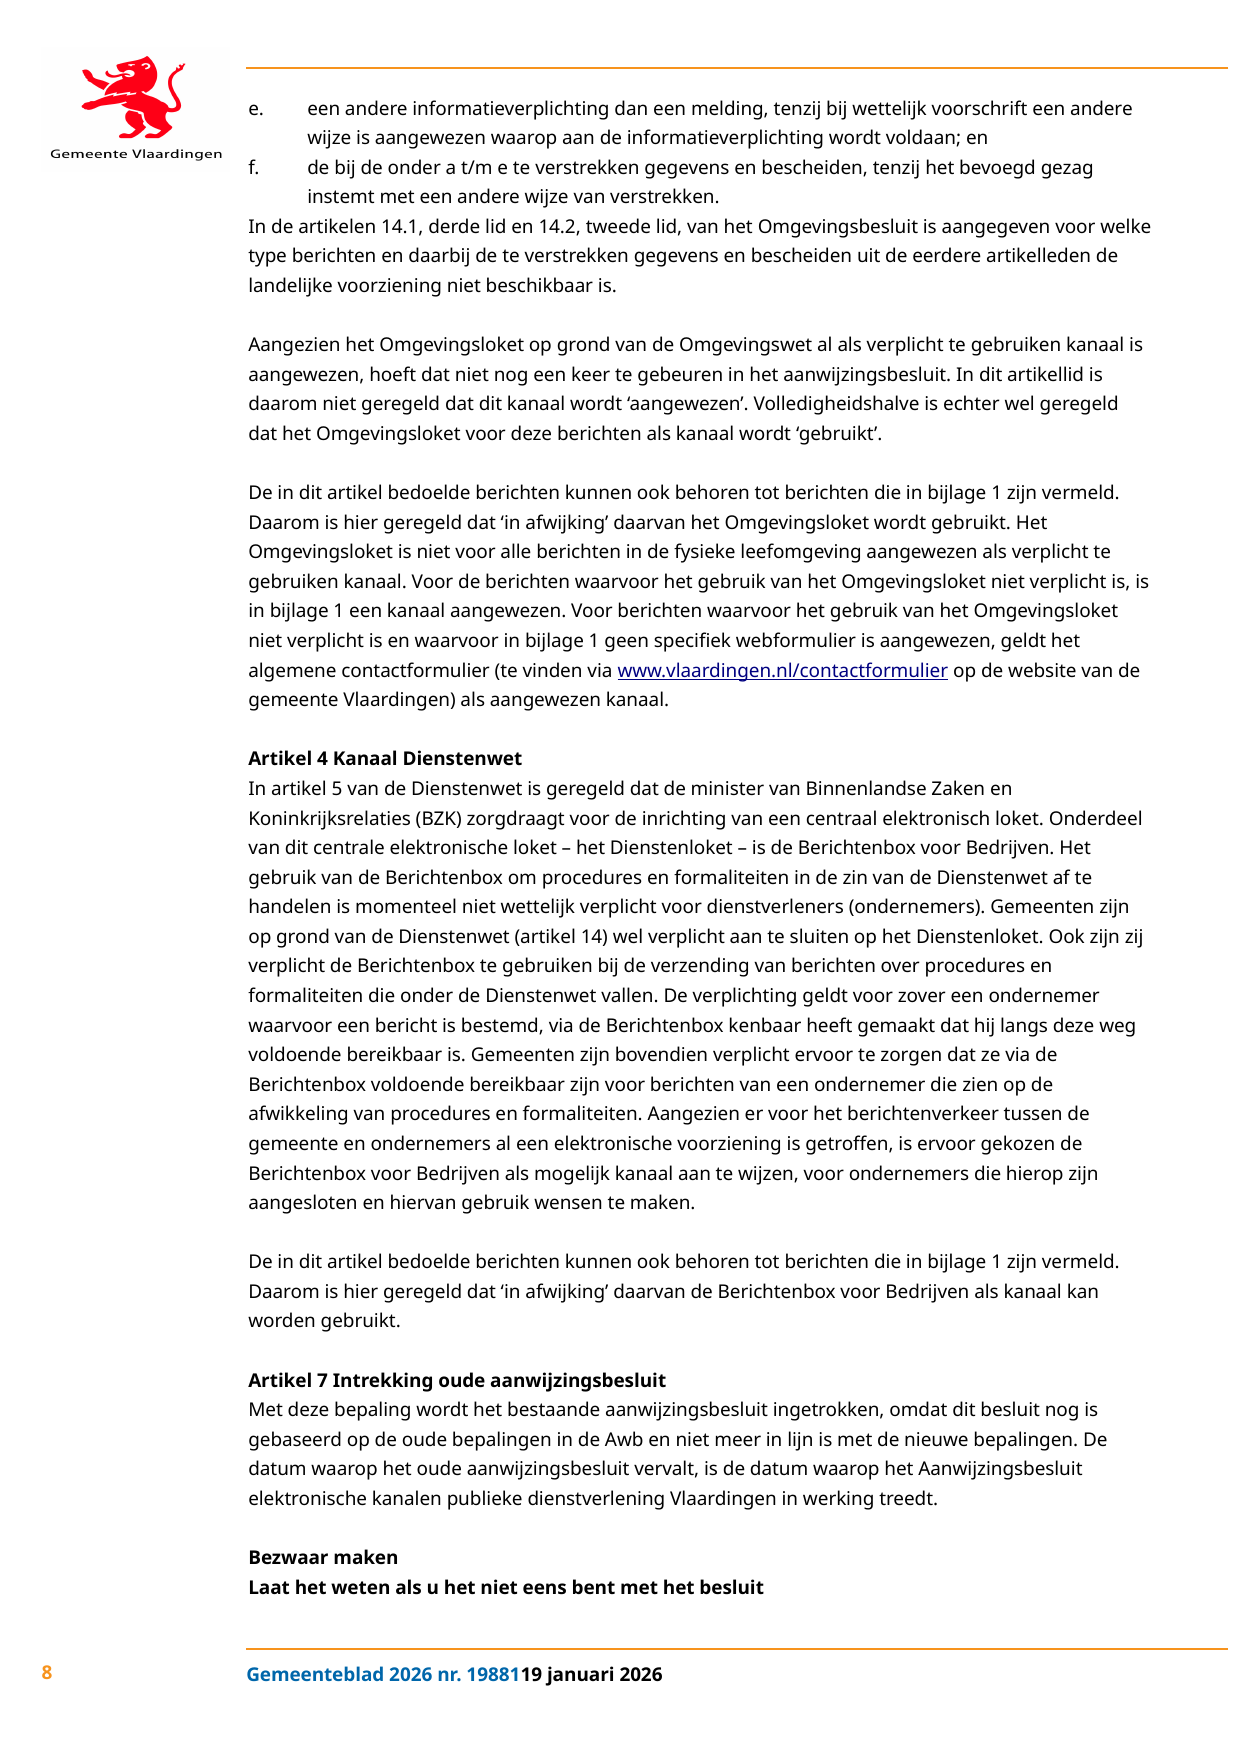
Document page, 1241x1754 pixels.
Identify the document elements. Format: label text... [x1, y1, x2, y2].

text Met deze bepaling wordt het bestaande aanwijzingsbesluit ingetrokken, omdat dit besluit nog is gebaseerd op de oude bepalingen in de Awb en niet meer in lijn is met de nieuwe bepalingen. De datum waarop het oude aanwijzingsbesluit vervalt, is de datum waarop het Aanwijzingsbesluit elektronische kanalen publieke dienstverlening Vlaardingen in werking treedt. [248, 1396, 1152, 1511]
text Artikel 7 Intrekking oude aanwijzingsbesluit [248, 1367, 1152, 1393]
picture [41, 47, 231, 172]
list een andere informatieverplichting dan een melding, tenzij bij wettelijk voorschrift een andere wijze is aangewezen waarop aan de informatieverplichting wordt voldaan; en [248, 95, 1152, 150]
text De in dit artikel bedoelde berichten kunnen ook behoren tot berichten die in bijlage 1 zijn vermeld. Daarom is hier geregeld dat ‘in afwijking’ daarvan de Berichtenbox voor Bedrijven als kanaal kan worden gebruikt. [248, 1248, 1152, 1333]
text In artikel 5 van de Dienstenwet is geregeld dat de minister van Binnenlandse Zaken en Koninkrijksrelaties (BZK) zorgdraagt voor de inrichting van een centraal elektronisch loket. Onderdeel van dit centrale elektronische loket – het Dienstenloket – is de Berichtenbox voor Bedrijven. Het gebruik van de Berichtenbox om procedures en formaliteiten in de zin van de Dienstenwet af te handelen is momenteel niet wettelijk verplicht voor dienstverleners (ondernemers). Gemeenten zijn op grond van de Dienstenwet (artikel 14) wel verplicht aan te sluiten op het Dienstenloket. Ook zijn zij verplicht de Berichtenbox te gebruiken bij de verzending van berichten over procedures en formaliteiten die onder de Dienstenwet vallen. De verplichting geldt voor zover een ondernemer waarvoor een bericht is bestemd, via de Berichtenbox kenbaar heeft gemaakt dat hij langs deze weg voldoende bereikbaar is. Gemeenten zijn bovendien verplicht ervoor te zorgen dat ze via de Berichtenbox voldoende bereikbaar zijn voor berichten van een ondernemer die zien op de afwikkeling van procedures en formaliteiten. Aangezien er voor het berichtenverkeer tussen de gemeente en ondernemers al een elektronische voorziening is getroffen, is ervoor gekozen de Berichtenbox voor Bedrijven als mogelijk kanaal aan te wijzen, voor ondernemers die hierop zijn aangesloten en hiervan gebruik wensen te maken. [248, 775, 1152, 1215]
text Bezwaar maken [248, 1544, 1152, 1570]
text Artikel 4 Kanaal Dienstenwet [248, 746, 1152, 771]
text Laat het weten als u het niet eens bent met het besluit [248, 1574, 1152, 1600]
text Aangezien het Omgevingsloket op grond van de Omgevingswet al als verplicht te gebruiken kanaal is aangewezen, hoeft dat niet nog een keer te gebeuren in het aanwijzingsbesluit. In dit artikellid is daarom niet geregeld dat dit kanaal wordt ‘aangewezen’. Volledigheidshalve is echter wel geregeld dat het Omgevingsloket voor deze berichten als kanaal wordt ‘gebruikt’. [248, 331, 1152, 446]
text De in dit artikel bedoelde berichten kunnen ook behoren tot berichten die in bijlage 1 zijn vermeld. Daarom is hier geregeld dat ‘in afwijking’ daarvan het Omgevingsloket wordt gebruikt. Het Omgevingsloket is niet voor alle berichten in de fysieke leefomgeving aangewezen als verplicht te gebruiken kanaal. Voor de berichten waarvoor het gebruik van het Omgevingsloket niet verplicht is, is in bijlage 1 een kanaal aangewezen. Voor berichten waarvoor het gebruik van het Omgevingsloket niet verplicht is en waarvoor in bijlage 1 geen specifiek webformulier is aangewezen, geldt het algemene contactformulier (te vinden via www.vlaardingen.nl/contactformulier op de website van de gemeente Vlaardingen) als aangewezen kanaal. [248, 479, 1152, 712]
text In de artikelen 14.1, derde lid en 14.2, tweede lid, van het Omgevingsbesluit is aangegeven voor welke type berichten en daarbij de te verstrekken gegevens en bescheiden uit de eerdere artikelleden de landelijke voorziening niet beschikbaar is. [248, 213, 1152, 298]
list de bij de onder a t/m e te verstrekken gegevens en bescheiden, tenzij het bevoegd gezag instemt met een andere wijze van verstrekken. [248, 154, 1152, 209]
